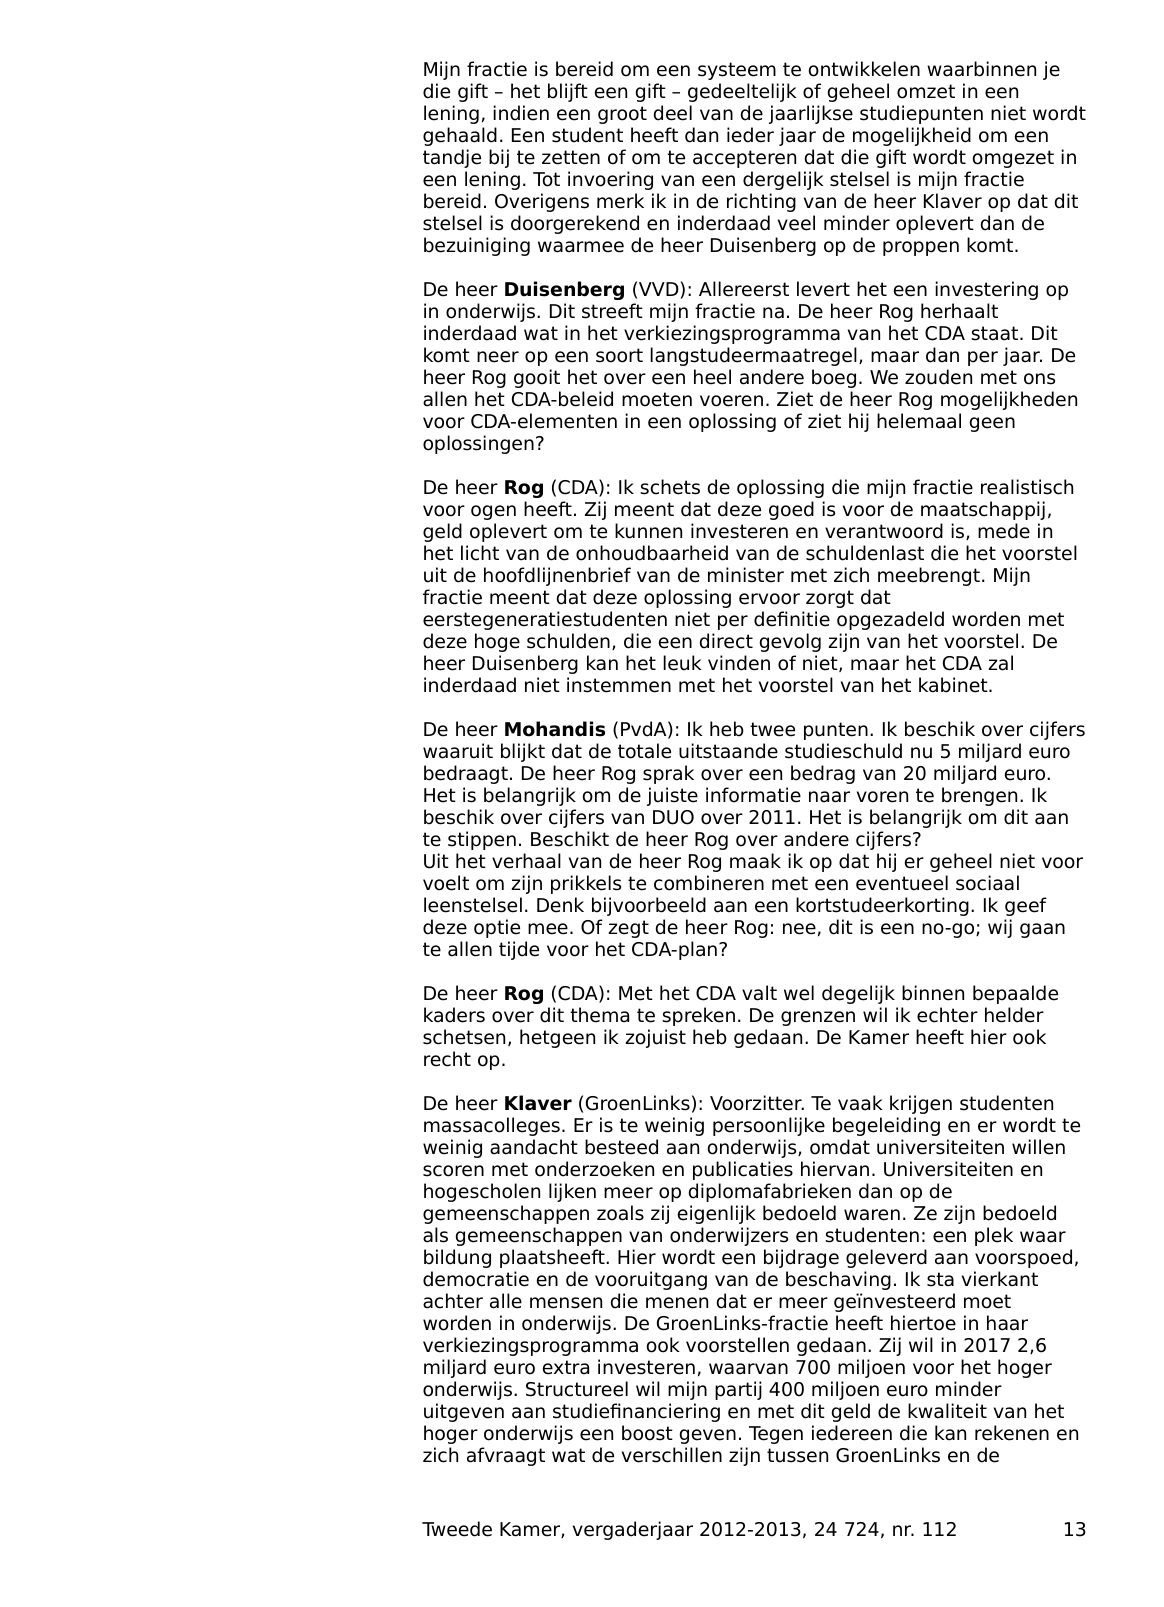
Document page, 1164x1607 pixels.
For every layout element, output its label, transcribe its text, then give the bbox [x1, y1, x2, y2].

text Uit het verhaal van de heer Rog maak ik op dat hij er geheel niet voor voelt om zijn prikkels te combineren met een eventueel sociaal leenstelsel. Denk bijvoorbeeld aan een kortstudeerkorting. Ik geef deze optie mee. Of zegt de heer Rog: nee, dit is een no-go; wij gaan te allen tijde voor het CDA-plan? [422, 851, 1087, 961]
text De heer Klaver (GroenLinks): Voorzitter. Te vaak krijgen studenten massacolleges. Er is te weinig persoonlijke begeleiding en er wordt te weinig aandacht besteed aan onderwijs, omdat universiteiten willen scoren met onderzoeken en publicaties hiervan. Universiteiten en hogescholen lijken meer op diplomafabrieken dan op de gemeenschappen zoals zij eigenlijk bedoeld waren. Ze zijn bedoeld als gemeenschappen van onderwijzers en studenten: een plek waar bildung plaatsheeft. Hier wordt een bijdrage geleverd aan voorspoed, democratie en de vooruitgang van de beschaving. Ik sta vierkant achter alle mensen die menen dat er meer geïnvesteerd moet worden in onderwijs. De GroenLinks-fractie heeft hiertoe in haar verkiezingsprogramma ook voorstellen gedaan. Zij wil in 2017 2,6 miljard euro extra investeren, waarvan 700 miljoen voor het hoger onderwijs. Structureel wil mijn partij 400 miljoen euro minder uitgeven aan studiefinanciering en met dit geld de kwaliteit van het hoger onderwijs een boost geven. Tegen iedereen die kan rekenen en zich afvraagt wat de verschillen zijn tussen GroenLinks en de [422, 1093, 1087, 1467]
text De heer Rog (CDA): Met het CDA valt wel degelijk binnen bepaalde kaders over dit thema te spreken. De grenzen wil ik echter helder schetsen, hetgeen ik zojuist heb gedaan. De Kamer heeft hier ook recht op. [422, 983, 1087, 1071]
text Mijn fractie is bereid om een systeem te ontwikkelen waarbinnen je die gift – het blijft een gift – gedeeltelijk of geheel omzet in een lening, indien een groot deel van de jaarlijkse studiepunten niet wordt gehaald. Een student heeft dan ieder jaar de mogelijkheid om een tandje bij te zetten of om te accepteren dat die gift wordt omgezet in een lening. Tot invoering van een dergelijk stelsel is mijn fractie bereid. Overigens merk ik in de richting van de heer Klaver op dat dit stelsel is doorgerekend en inderdaad veel minder oplevert dan de bezuiniging waarmee de heer Duisenberg op de proppen komt. [422, 59, 1087, 257]
text De heer Mohandis (PvdA): Ik heb twee punten. Ik beschik over cijfers waaruit blijkt dat de totale uitstaande studieschuld nu 5 miljard euro bedraagt. De heer Rog sprak over een bedrag van 20 miljard euro. Het is belangrijk om de juiste informatie naar voren te brengen. Ik beschik over cijfers van DUO over 2011. Het is belangrijk om dit aan te stippen. Beschikt de heer Rog over andere cijfers? [422, 719, 1087, 851]
text De heer Rog (CDA): Ik schets de oplossing die mijn fractie realistisch voor ogen heeft. Zij meent dat deze goed is voor de maatschappij, geld oplevert om te kunnen investeren en verantwoord is, mede in het licht van de onhoudbaarheid van de schuldenlast die het voorstel uit de hoofdlijnenbrief van de minister met zich meebrengt. Mijn fractie meent dat deze oplossing ervoor zorgt dat eerstegeneratiestudenten niet per definitie opgezadeld worden met deze hoge schulden, die een direct gevolg zijn van het voorstel. De heer Duisenberg kan het leuk vinden of niet, maar het CDA zal inderdaad niet instemmen met het voorstel van het kabinet. [422, 477, 1087, 697]
text De heer Duisenberg (VVD): Allereerst levert het een investering op in onderwijs. Dit streeft mijn fractie na. De heer Rog herhaalt inderdaad wat in het verkiezingsprogramma van het CDA staat. Dit komt neer op een soort langstudeermaatregel, maar dan per jaar. De heer Rog gooit het over een heel andere boeg. We zouden met ons allen het CDA-beleid moeten voeren. Ziet de heer Rog mogelijkheden voor CDA-elementen in een oplossing of ziet hij helemaal geen oplossingen? [422, 279, 1087, 455]
